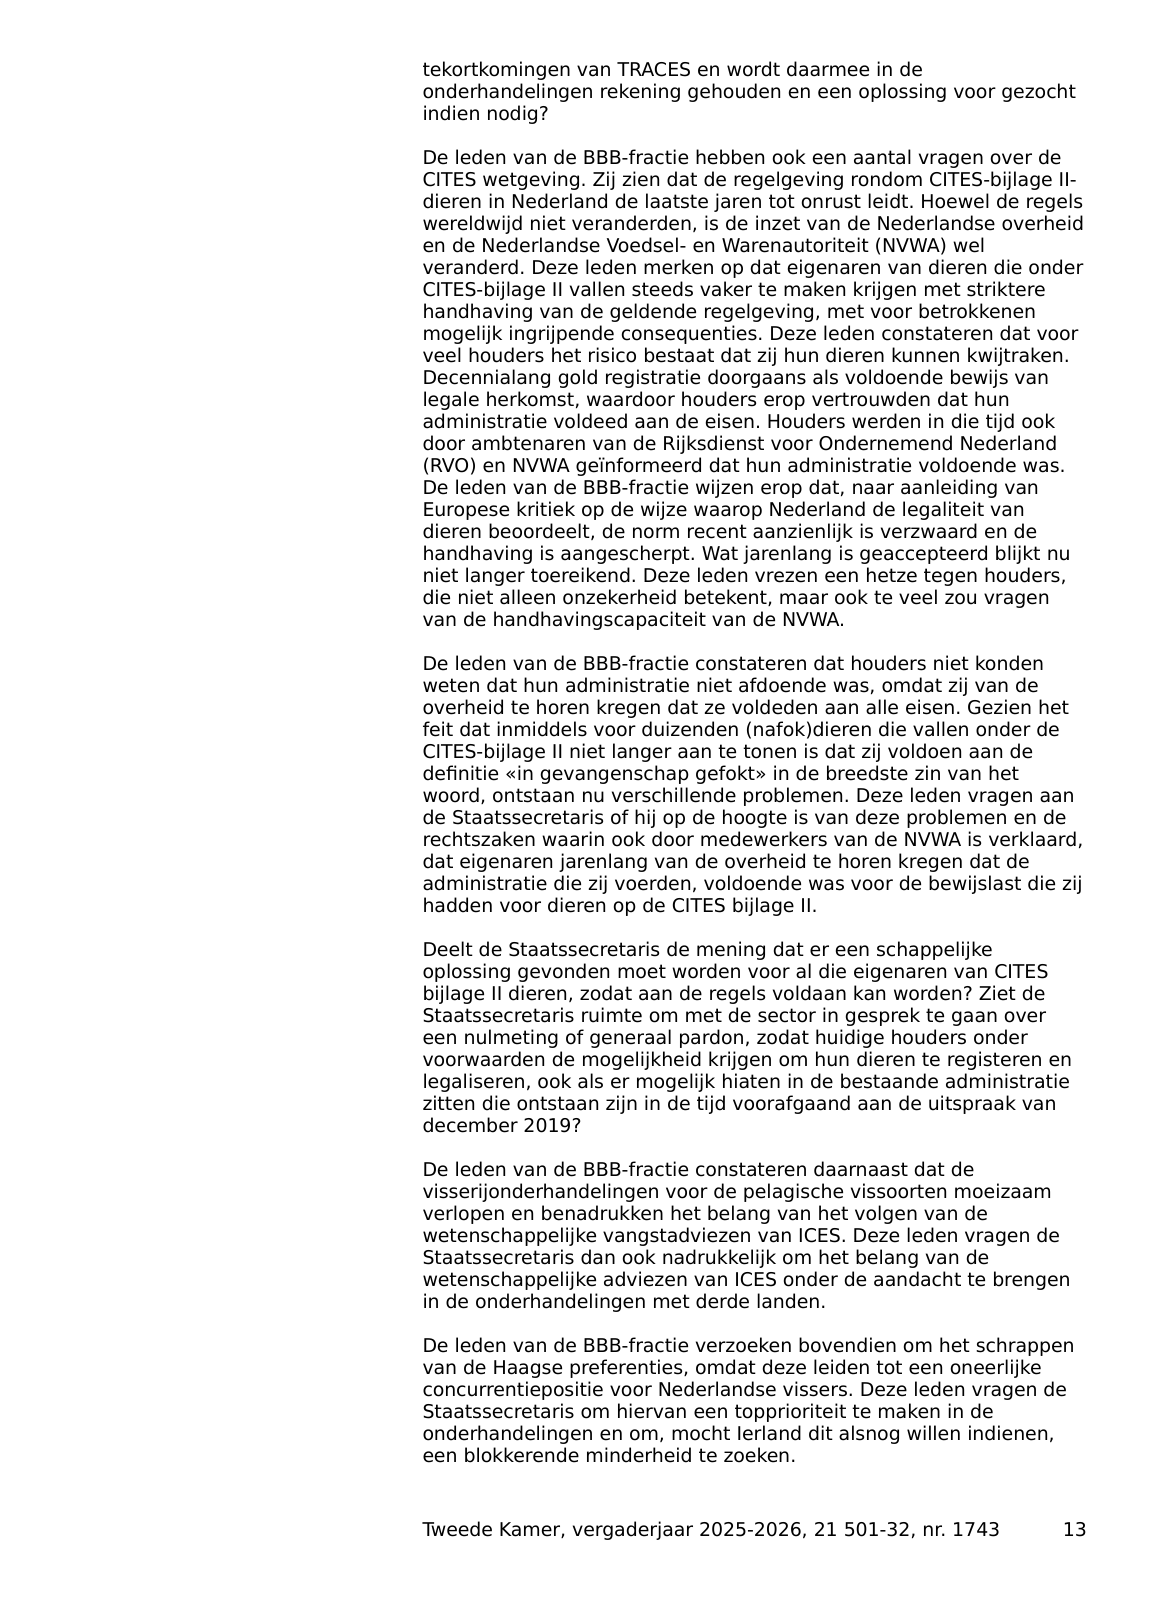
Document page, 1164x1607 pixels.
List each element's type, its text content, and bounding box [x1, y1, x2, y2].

text De leden van de BBB-fractie constateren daarnaast dat de visserijonderhandelingen voor de pelagische vissoorten moeizaam verlopen en benadrukken het belang van het volgen van de wetenschappelijke vangstadviezen van ICES. Deze leden vragen de Staatssecretaris dan ook nadrukkelijk om het belang van de wetenschappelijke adviezen van ICES onder de aandacht te brengen in de onderhandelingen met derde landen. [422, 1159, 1087, 1313]
text Deelt de Staatssecretaris de mening dat er een schappelijke oplossing gevonden moet worden voor al die eigenaren van CITES bijlage II dieren, zodat aan de regels voldaan kan worden? Ziet de Staatssecretaris ruimte om met de sector in gesprek te gaan over een nulmeting of generaal pardon, zodat huidige houders onder voorwaarden de mogelijkheid krijgen om hun dieren te registeren en legaliseren, ook als er mogelijk hiaten in de bestaande administratie zitten die ontstaan zijn in de tijd voorafgaand aan de uitspraak van december 2019? [422, 939, 1087, 1137]
text tekortkomingen van TRACES en wordt daarmee in de onderhandelingen rekening gehouden en een oplossing voor gezocht indien nodig? [422, 59, 1087, 125]
text De leden van de BBB-fractie hebben ook een aantal vragen over de CITES wetgeving. Zij zien dat de regelgeving rondom CITES-bijlage II-dieren in Nederland de laatste jaren tot onrust leidt. Hoewel de regels wereldwijd niet veranderden, is de inzet van de Nederlandse overheid en de Nederlandse Voedsel- en Warenautoriteit (NVWA) wel veranderd. Deze leden merken op dat eigenaren van dieren die onder CITES-bijlage II vallen steeds vaker te maken krijgen met striktere handhaving van de geldende regelgeving, met voor betrokkenen mogelijk ingrijpende consequenties. Deze leden constateren dat voor veel houders het risico bestaat dat zij hun dieren kunnen kwijtraken. Decennialang gold registratie doorgaans als voldoende bewijs van legale herkomst, waardoor houders erop vertrouwden dat hun administratie voldeed aan de eisen. Houders werden in die tijd ook door ambtenaren van de Rijksdienst voor Ondernemend Nederland (RVO) en NVWA geïnformeerd dat hun administratie voldoende was. De leden van de BBB-fractie wijzen erop dat, naar aanleiding van Europese kritiek op de wijze waarop Nederland de legaliteit van dieren beoordeelt, de norm recent aanzienlijk is verzwaard en de handhaving is aangescherpt. Wat jarenlang is geaccepteerd blijkt nu niet langer toereikend. Deze leden vrezen een hetze tegen houders, die niet alleen onzekerheid betekent, maar ook te veel zou vragen van de handhavingscapaciteit van de NVWA. [422, 147, 1087, 631]
text De leden van de BBB-fractie verzoeken bovendien om het schrappen van de Haagse preferenties, omdat deze leiden tot een oneerlijke concurrentiepositie voor Nederlandse vissers. Deze leden vragen de Staatssecretaris om hiervan een topprioriteit te maken in de onderhandelingen en om, mocht Ierland dit alsnog willen indienen, een blokkerende minderheid te zoeken. [422, 1335, 1087, 1467]
text De leden van de BBB-fractie constateren dat houders niet konden weten dat hun administratie niet afdoende was, omdat zij van de overheid te horen kregen dat ze voldeden aan alle eisen. Gezien het feit dat inmiddels voor duizenden (nafok)dieren die vallen onder de CITES-bijlage II niet langer aan te tonen is dat zij voldoen aan de definitie «in gevangenschap gefokt» in de breedste zin van het woord, ontstaan nu verschillende problemen. Deze leden vragen aan de Staatssecretaris of hij op de hoogte is van deze problemen en de rechtszaken waarin ook door medewerkers van de NVWA is verklaard, dat eigenaren jarenlang van de overheid te horen kregen dat de administratie die zij voerden, voldoende was voor de bewijslast die zij hadden voor dieren op de CITES bijlage II. [422, 653, 1087, 917]
